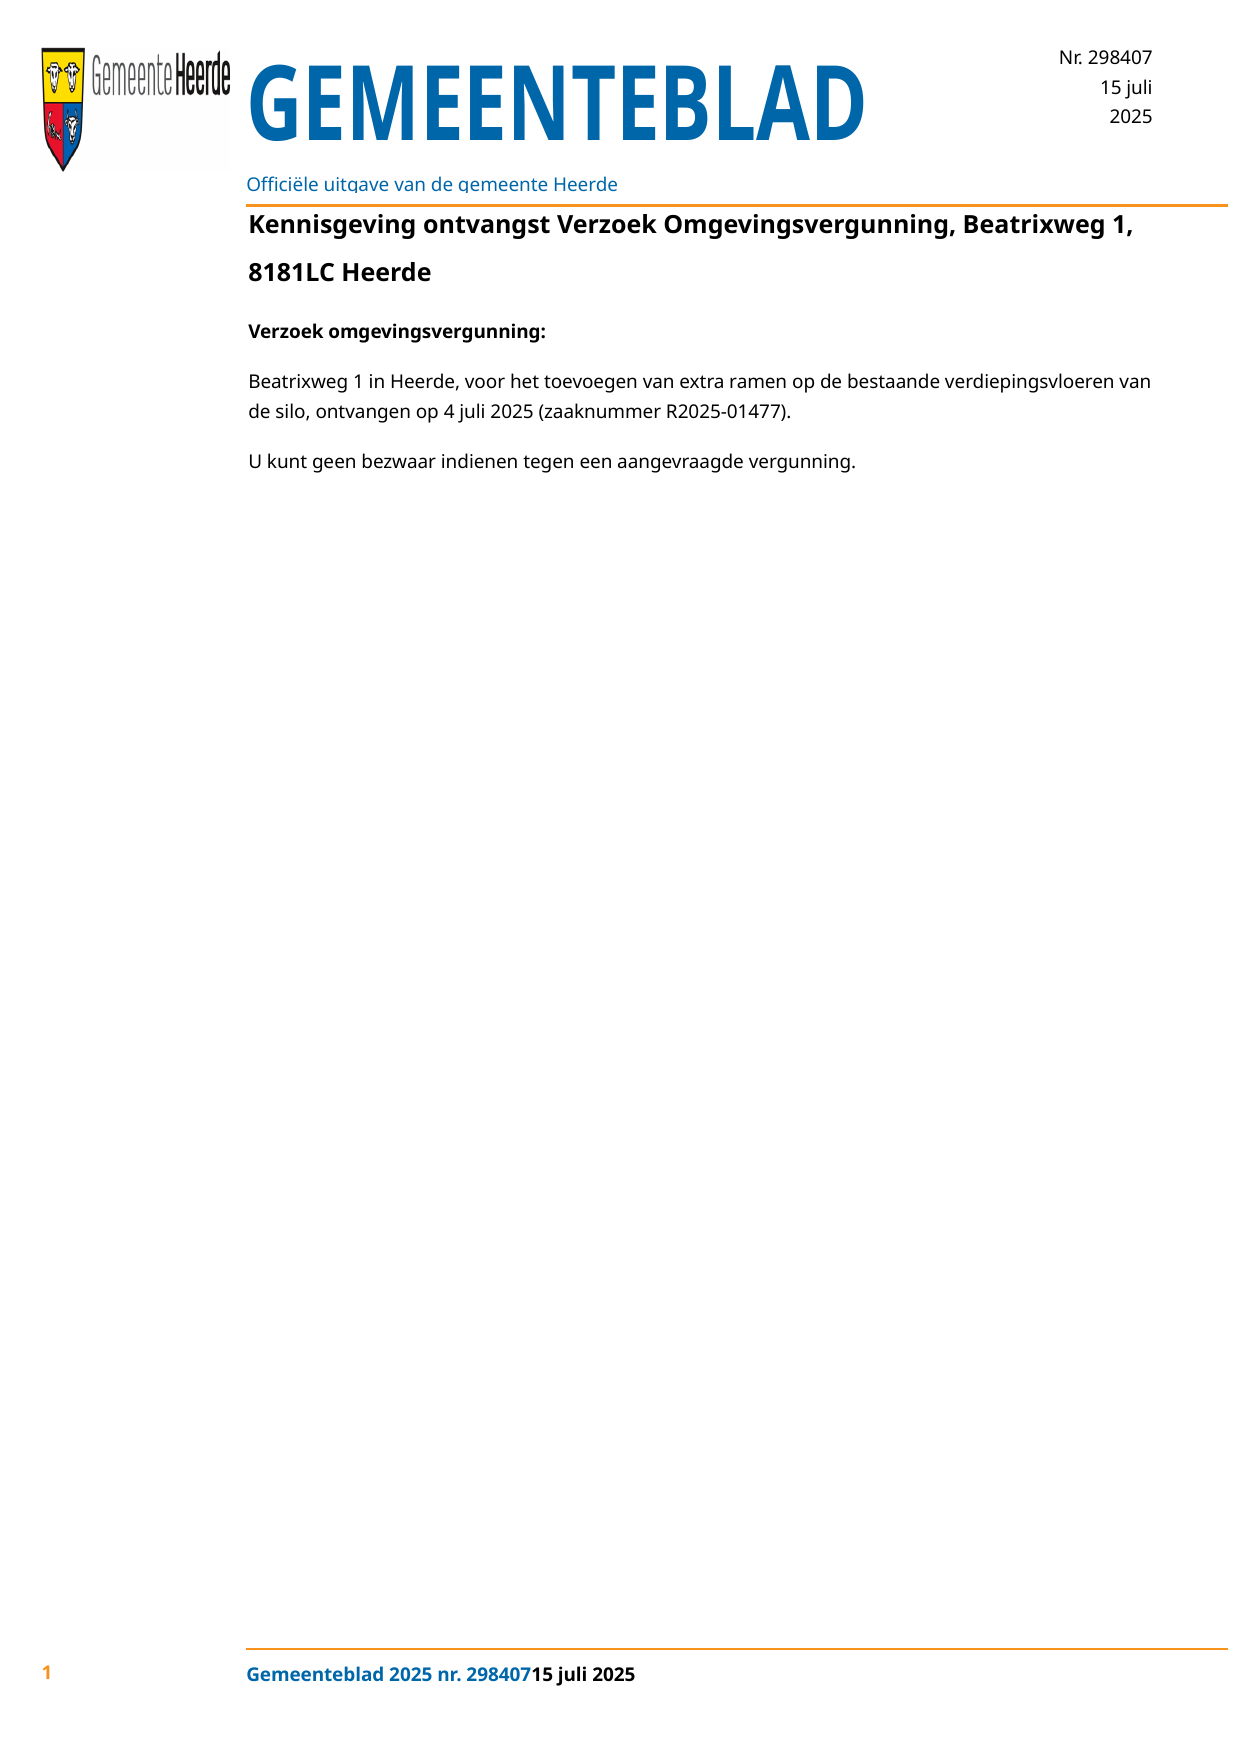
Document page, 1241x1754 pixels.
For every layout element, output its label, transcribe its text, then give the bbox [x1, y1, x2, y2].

picture [41, 47, 231, 172]
text Beatrixweg 1 in Heerde, voor het toevoegen van extra ramen op de bestaande verdiepingsvloeren van de silo, ontvangen op 4 juli 2025 (zaaknummer R2025-01477). [248, 368, 1152, 424]
text U kunt geen bezwaar indienen tegen een aangevraagde vergunning. [248, 448, 1152, 474]
text Kennisgeving ontvangst Verzoek Omgevingsvergunning, Beatrixweg 1, 8181LC Heerde [248, 207, 1152, 288]
text Verzoek omgevingsvergunning: [248, 318, 1152, 344]
